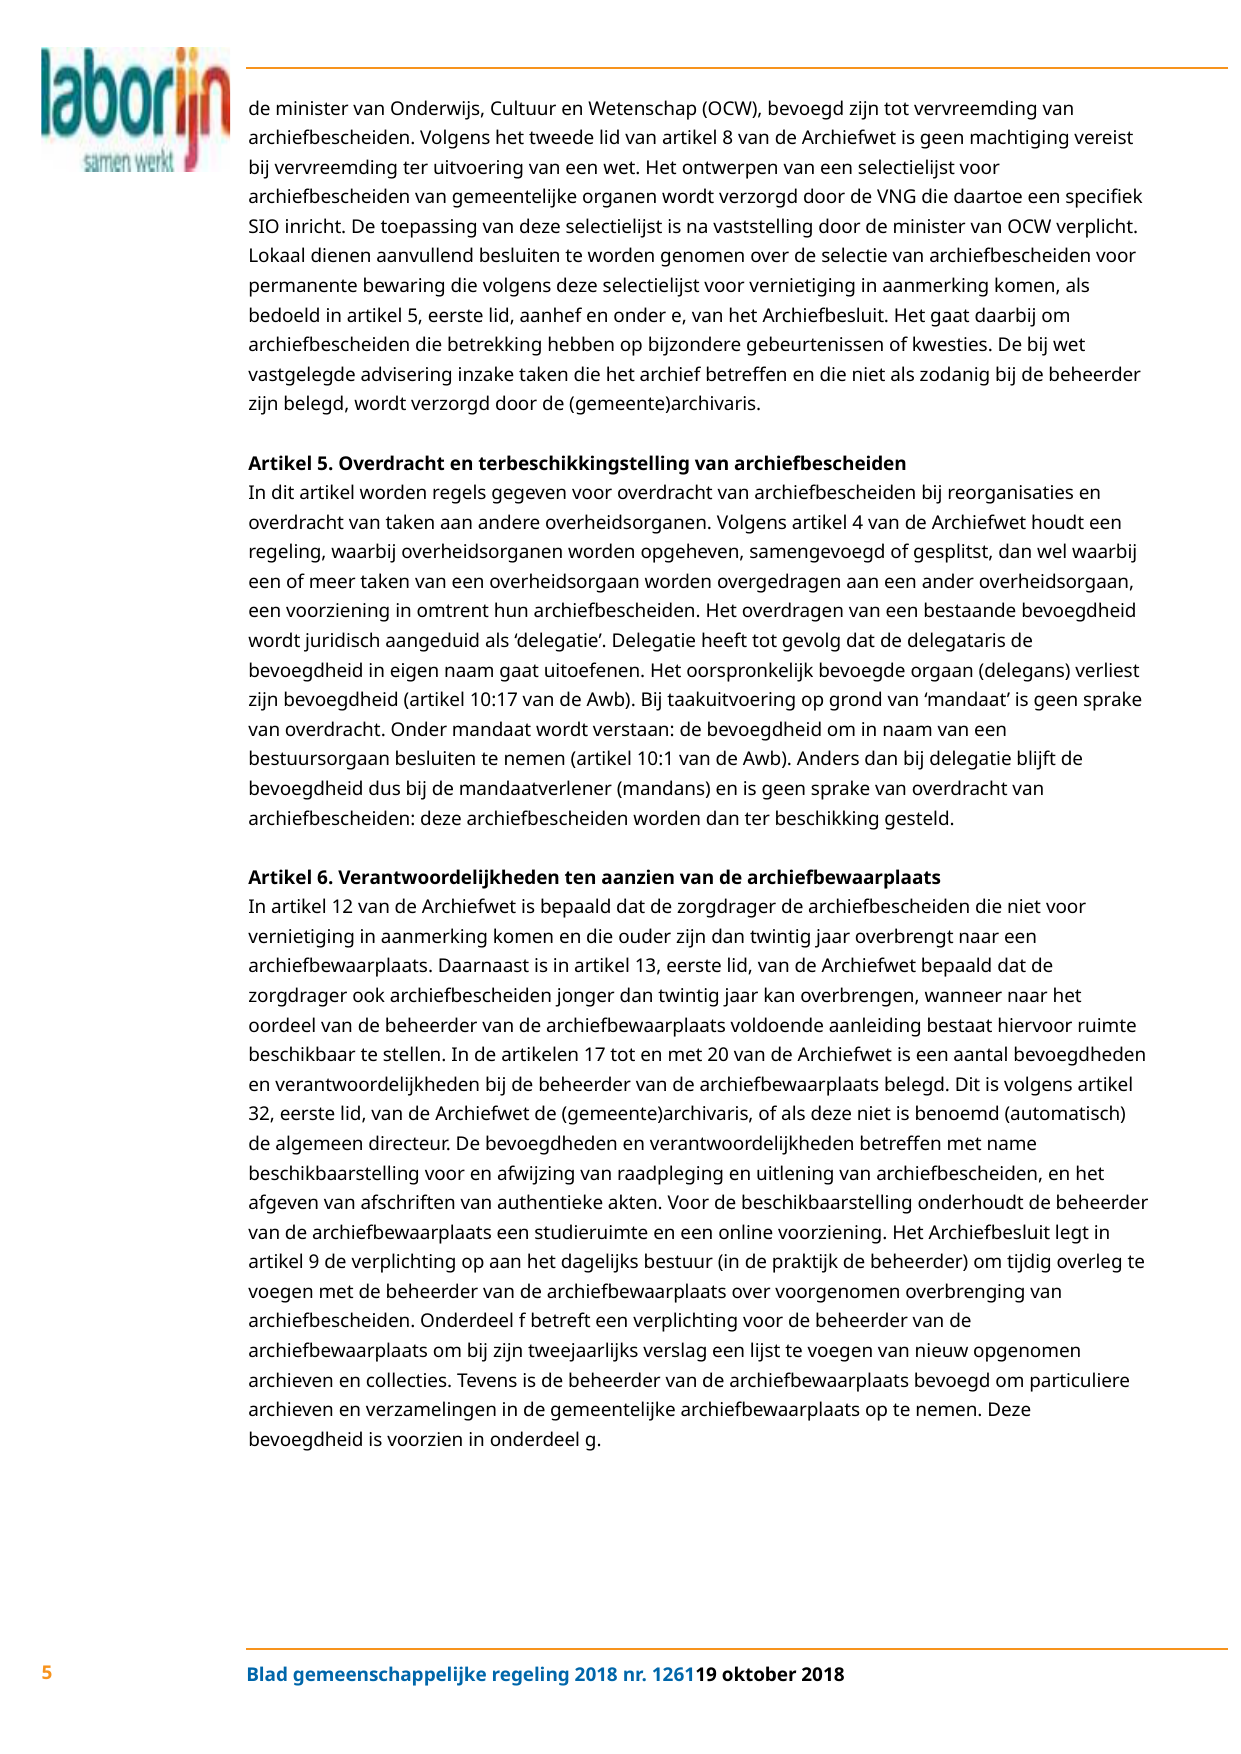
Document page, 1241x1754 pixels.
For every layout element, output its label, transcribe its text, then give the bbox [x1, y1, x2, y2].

text Artikel 6. Verantwoordelijkheden ten aanzien van de archiefbewaarplaats [248, 864, 1152, 890]
text de minister van Onderwijs, Cultuur en Wetenschap (OCW), bevoegd zijn tot vervreemding van archiefbescheiden. Volgens het tweede lid van artikel 8 van de Archiefwet is geen machtiging vereist bij vervreemding ter uitvoering van een wet. Het ontwerpen van een selectielijst voor archiefbescheiden van gemeentelijke organen wordt verzorgd door de VNG die daartoe een specifiek SIO inricht. De toepassing van deze selectielijst is na vaststelling door de minister van OCW verplicht. Lokaal dienen aanvullend besluiten te worden genomen over de selectie van archiefbescheiden voor permanente bewaring die volgens deze selectielijst voor vernietiging in aanmerking komen, als bedoeld in artikel 5, eerste lid, aanhef en onder e, van het Archiefbesluit. Het gaat daarbij om archiefbescheiden die betrekking hebben op bijzondere gebeurtenissen of kwesties. De bij wet vastgelegde advisering inzake taken die het archief betreffen en die niet als zodanig bij de beheerder zijn belegd, wordt verzorgd door de (gemeente)archivaris. [248, 95, 1152, 416]
text In artikel 12 van de Archiefwet is bepaald dat de zorgdrager de archiefbescheiden die niet voor vernietiging in aanmerking komen en die ouder zijn dan twintig jaar overbrengt naar een archiefbewaarplaats. Daarnaast is in artikel 13, eerste lid, van de Archiefwet bepaald dat de zorgdrager ook archiefbescheiden jonger dan twintig jaar kan overbrengen, wanneer naar het oordeel van de beheerder van de archiefbewaarplaats voldoende aanleiding bestaat hiervoor ruimte beschikbaar te stellen. In de artikelen 17 tot en met 20 van de Archiefwet is een aantal bevoegdheden en verantwoordelijkheden bij de beheerder van de archiefbewaarplaats belegd. Dit is volgens artikel 32, eerste lid, van de Archiefwet de (gemeente)archivaris, of als deze niet is benoemd (automatisch) de algemeen directeur. De bevoegdheden en verantwoordelijkheden betreffen met name beschikbaarstelling voor en afwijzing van raadpleging en uitlening van archiefbescheiden, en het afgeven van afschriften van authentieke akten. Voor de beschikbaarstelling onderhoudt de beheerder van de archiefbewaarplaats een studieruimte en een online voorziening. Het Archiefbesluit legt in artikel 9 de verplichting op aan het dagelijks bestuur (in de praktijk de beheerder) om tijdig overleg te voegen met de beheerder van de archiefbewaarplaats over voorgenomen overbrenging van archiefbescheiden. Onderdeel f betreft een verplichting voor de beheerder van de archiefbewaarplaats om bij zijn tweejaarlijks verslag een lijst te voegen van nieuw opgenomen archieven en collecties. Tevens is de beheerder van de archiefbewaarplaats bevoegd om particuliere archieven en verzamelingen in de gemeentelijke archiefbewaarplaats op te nemen. Deze bevoegdheid is voorzien in onderdeel g. [248, 893, 1152, 1452]
picture [41, 47, 231, 172]
text In dit artikel worden regels gegeven voor overdracht van archiefbescheiden bij reorganisaties en overdracht van taken aan andere overheidsorganen. Volgens artikel 4 van de Archiefwet houdt een regeling, waarbij overheidsorganen worden opgeheven, samengevoegd of gesplitst, dan wel waarbij een of meer taken van een overheidsorgaan worden overgedragen aan een ander overheidsorgaan, een voorziening in omtrent hun archiefbescheiden. Het overdragen van een bestaande bevoegdheid wordt juridisch aangeduid als ‘delegatie’. Delegatie heeft tot gevolg dat de delegataris de bevoegdheid in eigen naam gaat uitoefenen. Het oorspronkelijk bevoegde orgaan (delegans) verliest zijn bevoegdheid (artikel 10:17 van de Awb). Bij taakuitvoering op grond van ‘mandaat’ is geen sprake van overdracht. Onder mandaat wordt verstaan: de bevoegdheid om in naam van een bestuursorgaan besluiten te nemen (artikel 10:1 van de Awb). Anders dan bij delegatie blijft de bevoegdheid dus bij de mandaatverlener (mandans) en is geen sprake van overdracht van archiefbescheiden: deze archiefbescheiden worden dan ter beschikking gesteld. [248, 479, 1152, 831]
text Artikel 5. Overdracht en terbeschikkingstelling van archiefbescheiden [248, 450, 1152, 476]
